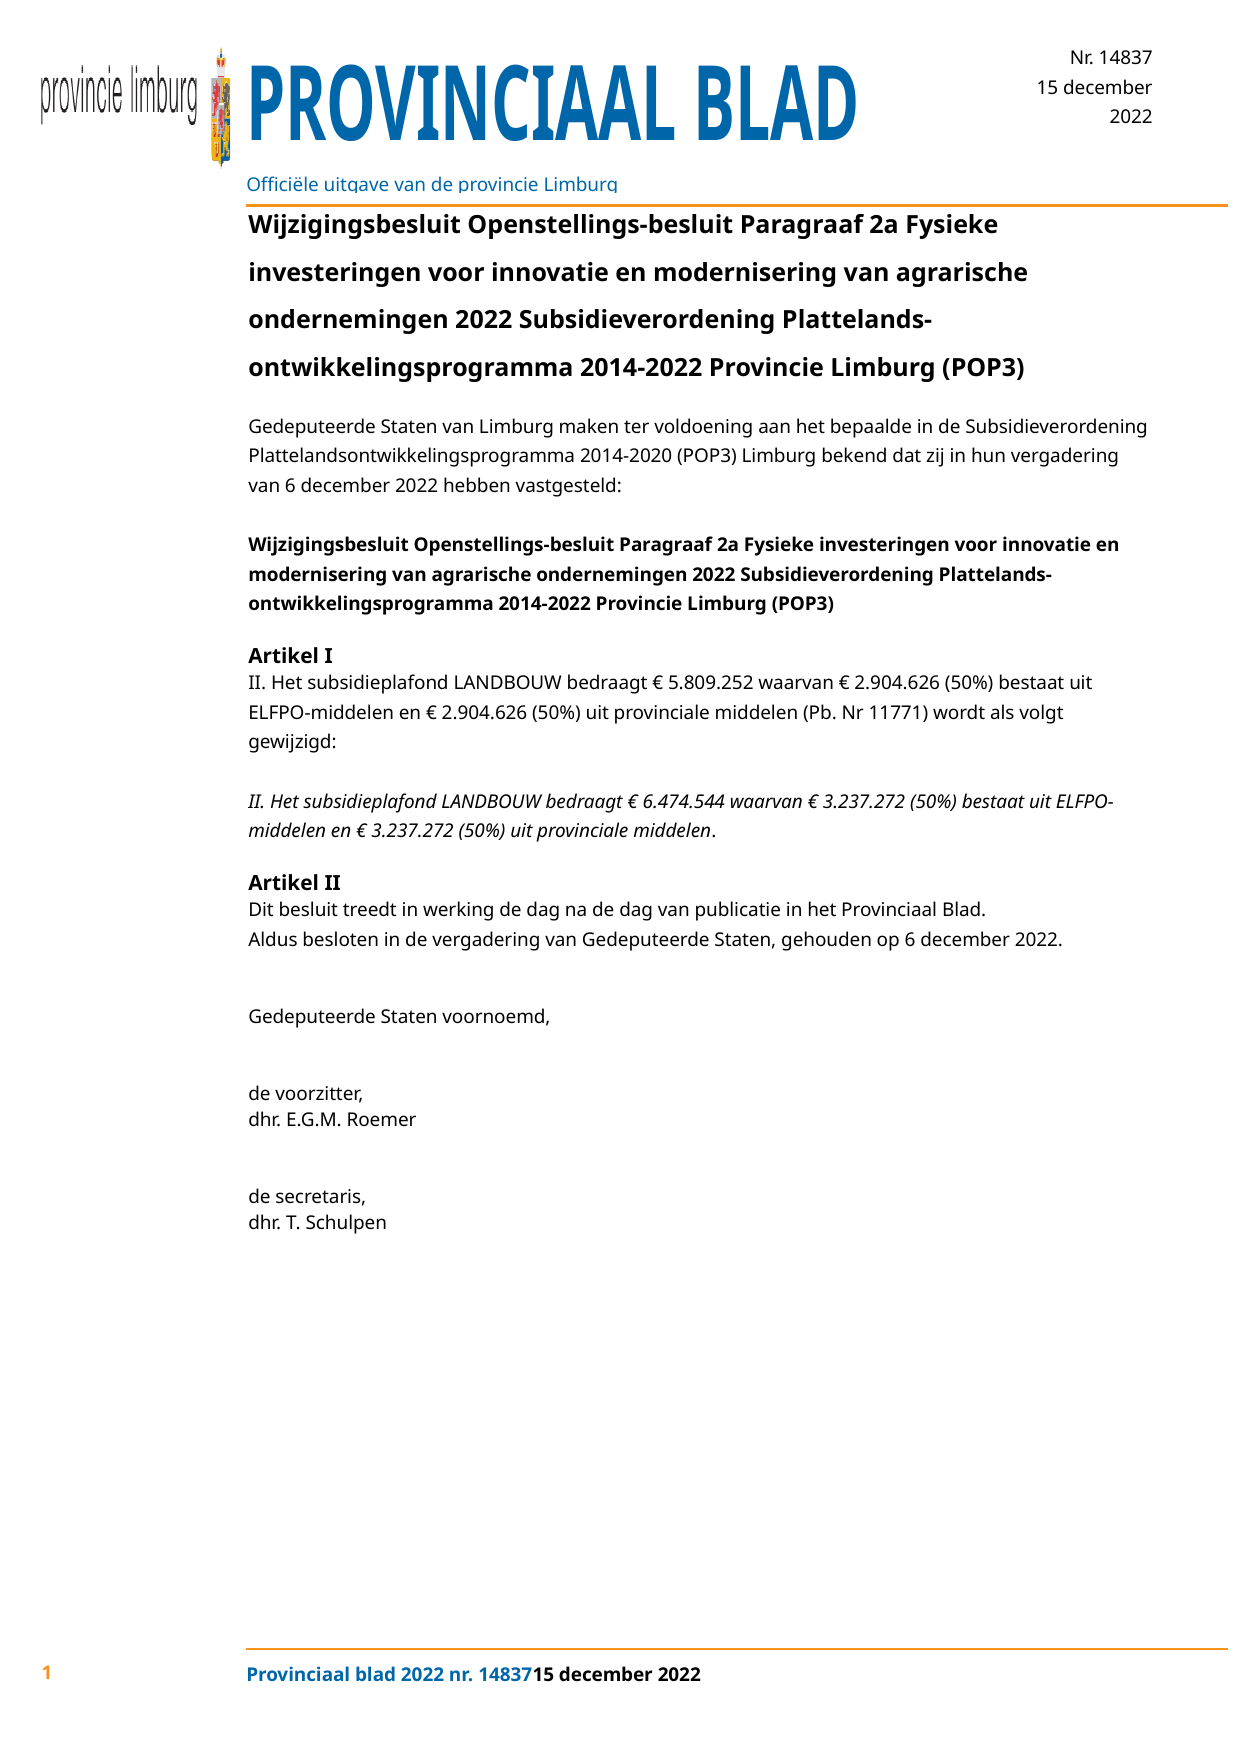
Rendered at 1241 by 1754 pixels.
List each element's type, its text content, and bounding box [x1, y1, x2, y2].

text dhr. T. Schulpen [248, 1209, 1152, 1234]
text de voorzitter, [248, 1080, 1152, 1106]
text Wijzigingsbesluit Openstellings-besluit Paragraaf 2a Fysieke investeringen voor innovatie en modernisering van agrarische ondernemingen 2022 Subsidieverordening Plattelands-ontwikkelingsprogramma 2014-2022 Provincie Limburg (POP3) [248, 531, 1152, 616]
text Gedeputeerde Staten van Limburg maken ter voldoening aan het bepaalde in de Subsidieverordening Plattelandsontwikkelingsprogramma 2014-2020 (POP3) Limburg bekend dat zij in hun vergadering van 6 december 2022 hebben vastgesteld: [248, 413, 1152, 498]
text II. Het subsidieplafond LANDBOUW bedraagt € 6.474.544 waarvan € 3.237.272 (50%) bestaat uit ELFPO-middelen en € 3.237.272 (50%) uit provinciale middelen. [248, 788, 1152, 843]
picture [41, 47, 231, 172]
text II. Het subsidieplafond LANDBOUW bedraagt € 5.809.252 waarvan € 2.904.626 (50%) bestaat uit ELFPO-middelen en € 2.904.626 (50%) uit provinciale middelen (Pb. Nr 11771) wordt als volgt gewijzigd: [248, 669, 1152, 754]
text Dit besluit treedt in werking de dag na de dag van publicatie in het Provinciaal Blad. [248, 896, 1152, 922]
text dhr. E.G.M. Roemer [248, 1106, 1152, 1132]
text Artikel I [248, 641, 1152, 669]
text de secretaris, [248, 1183, 1152, 1209]
text Wijzigingsbesluit Openstellings-besluit Paragraaf 2a Fysieke investeringen voor innovatie en modernisering van agrarische ondernemingen 2022 Subsidieverordening Plattelands-ontwikkelingsprogramma 2014-2022 Provincie Limburg (POP3) [248, 207, 1152, 384]
text Gedeputeerde Staten voornoemd, [248, 1003, 1152, 1029]
text Aldus besloten in de vergadering van Gedeputeerde Staten, gehouden op 6 december 2022. [248, 926, 1152, 952]
text Artikel II [248, 868, 1152, 896]
